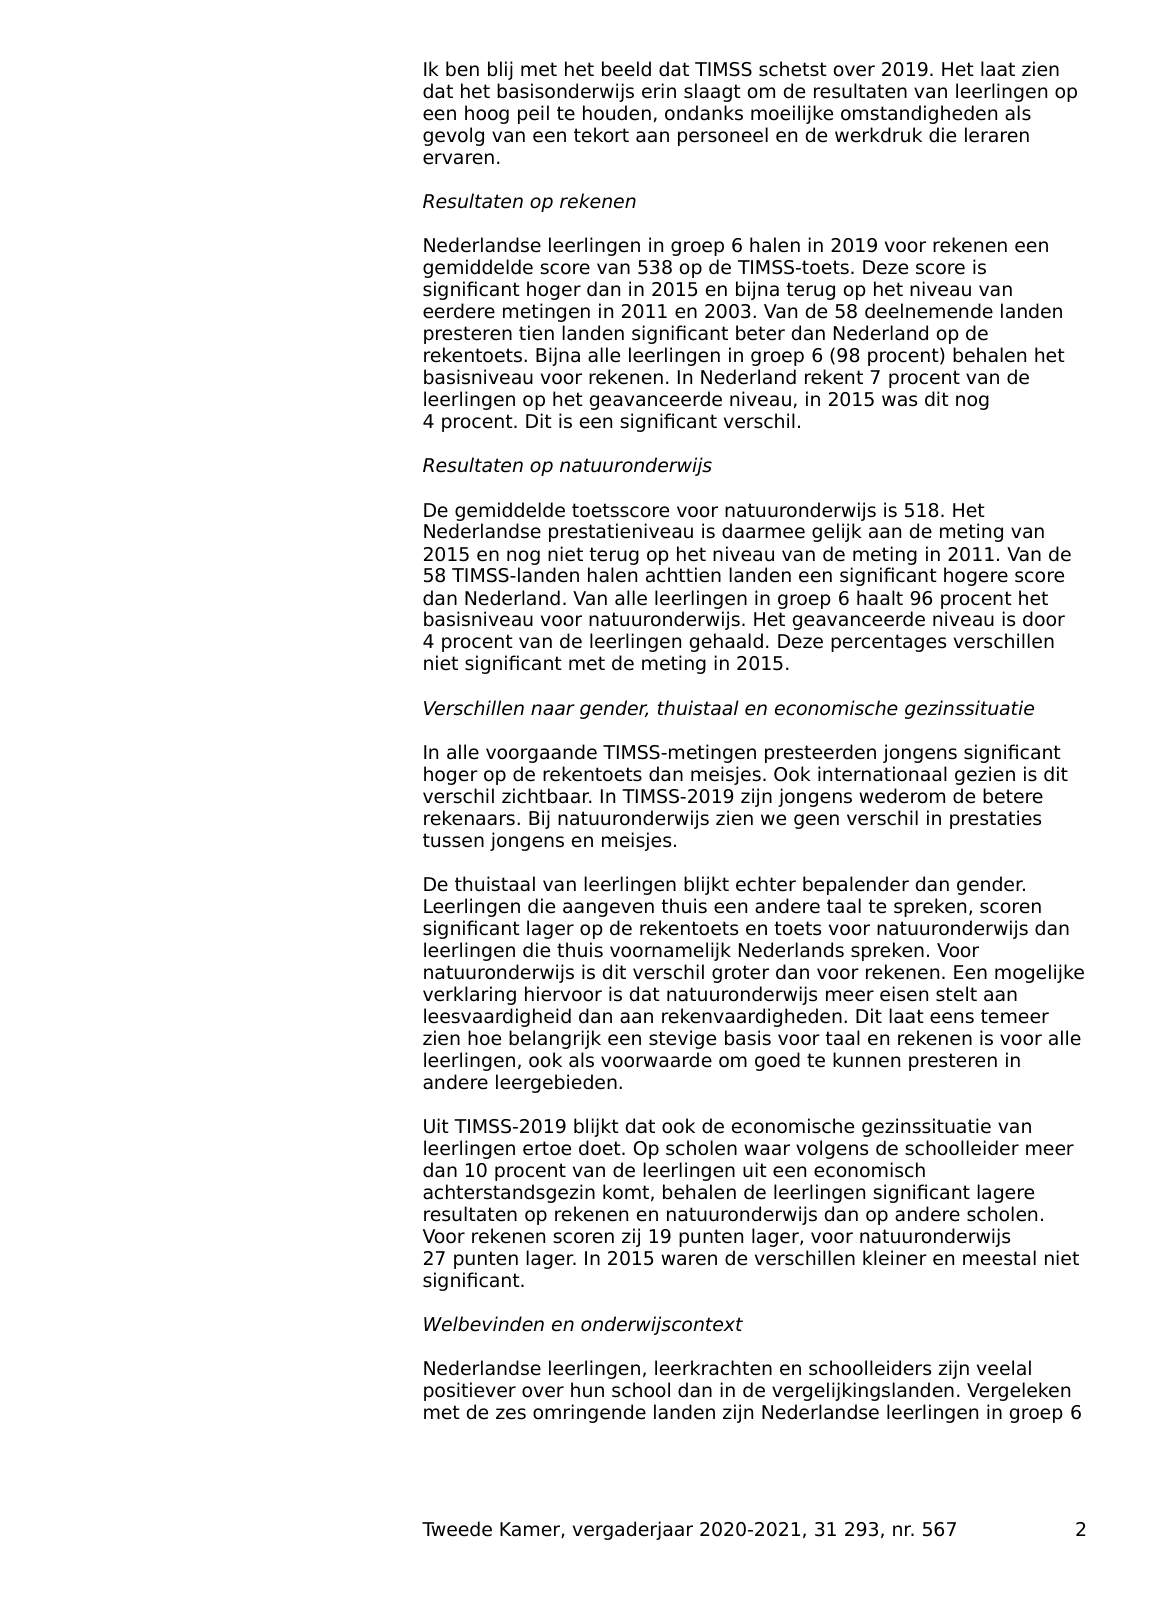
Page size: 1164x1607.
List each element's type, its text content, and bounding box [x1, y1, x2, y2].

text Nederlandse leerlingen, leerkrachten en schoolleiders zijn veelal positiever over hun school dan in de vergelijkingslanden. Vergeleken met de zes omringende landen zijn Nederlandse leerlingen in groep 6 [422, 1358, 1087, 1424]
text De thuistaal van leerlingen blijkt echter bepalender dan gender. Leerlingen die aangeven thuis een andere taal te spreken, scoren significant lager op de rekentoets en toets voor natuuronderwijs dan leerlingen die thuis voornamelijk Nederlands spreken. Voor natuuronderwijs is dit verschil groter dan voor rekenen. Een mogelijke verklaring hiervoor is dat natuuronderwijs meer eisen stelt aan leesvaardigheid dan aan rekenvaardigheden. Dit laat eens temeer zien hoe belangrijk een stevige basis voor taal en rekenen is voor alle leerlingen, ook als voorwaarde om goed te kunnen presteren in andere leergebieden. [422, 874, 1087, 1093]
text In alle voorgaande TIMSS-metingen presteerden jongens significant hoger op de rekentoets dan meisjes. Ook internationaal gezien is dit verschil zichtbaar. In TIMSS-2019 zijn jongens wederom de betere rekenaars. Bij natuuronderwijs zien we geen verschil in prestaties tussen jongens en meisjes. [422, 742, 1087, 852]
subtitle Resultaten op rekenen [422, 191, 1087, 213]
subtitle Welbevinden en onderwijscontext [422, 1314, 1087, 1336]
subtitle Resultaten op natuuronderwijs [422, 455, 1087, 477]
text De gemiddelde toetsscore voor natuuronderwijs is 518. Het Nederlandse prestatieniveau is daarmee gelijk aan de meting van 2015 en nog niet terug op het niveau van de meting in 2011. Van de 58 TIMSS-landen halen achttien landen een significant hogere score dan Nederland. Van alle leerlingen in groep 6 haalt 96 procent het basisniveau voor natuuronderwijs. Het geavanceerde niveau is door 4 procent van de leerlingen gehaald. Deze percentages verschillen niet significant met de meting in 2015. [422, 499, 1087, 675]
subtitle Verschillen naar gender, thuistaal en economische gezinssituatie [422, 697, 1087, 719]
text Ik ben blij met het beeld dat TIMSS schetst over 2019. Het laat zien dat het basisonderwijs erin slaagt om de resultaten van leerlingen op een hoog peil te houden, ondanks moeilijke omstandigheden als gevolg van een tekort aan personeel en de werkdruk die leraren ervaren. [422, 59, 1087, 169]
text Uit TIMSS-2019 blijkt dat ook de economische gezinssituatie van leerlingen ertoe doet. Op scholen waar volgens de schoolleider meer dan 10 procent van de leerlingen uit een economisch achterstandsgezin komt, behalen de leerlingen significant lagere resultaten op rekenen en natuuronderwijs dan op andere scholen. Voor rekenen scoren zij 19 punten lager, voor natuuronderwijs 27 punten lager. In 2015 waren de verschillen kleiner en meestal niet significant. [422, 1116, 1087, 1292]
text Nederlandse leerlingen in groep 6 halen in 2019 voor rekenen een gemiddelde score van 538 op de TIMSS-toets. Deze score is significant hoger dan in 2015 en bijna terug op het niveau van eerdere metingen in 2011 en 2003. Van de 58 deelnemende landen presteren tien landen significant beter dan Nederland op de rekentoets. Bijna alle leerlingen in groep 6 (98 procent) behalen het basisniveau voor rekenen. In Nederland rekent 7 procent van de leerlingen op het geavanceerde niveau, in 2015 was dit nog 4 procent. Dit is een significant verschil. [422, 235, 1087, 433]
